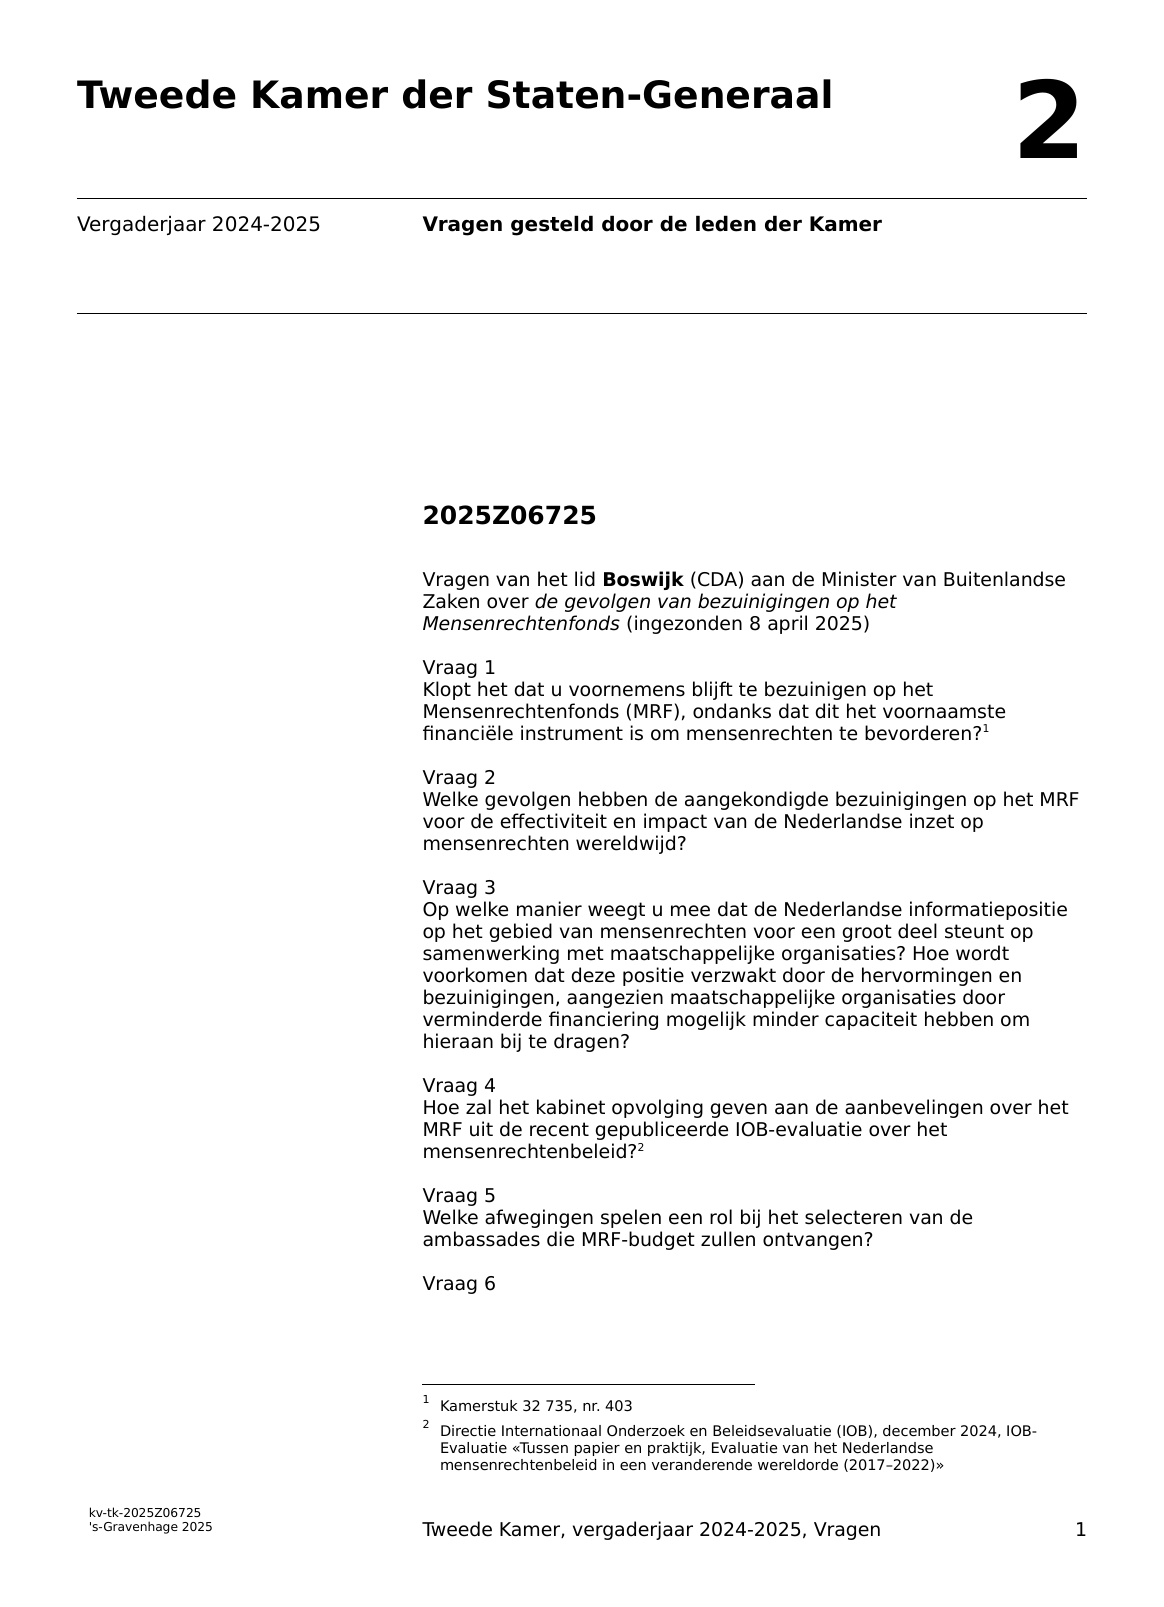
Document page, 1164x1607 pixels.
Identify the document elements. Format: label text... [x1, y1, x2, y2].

text Vraag 6 [422, 1273, 1087, 1295]
text Vraag 1 [422, 657, 1087, 679]
table_cell Vragen gesteld door de leden der Kamer [422, 199, 1087, 313]
text Vraag 4 [422, 1075, 1087, 1097]
text 's-Gravenhage 2025 [88, 1520, 323, 1534]
text Welke gevolgen hebben de aangekondigde bezuinigingen op het MRF voor de effectiviteit en impact van de Nederlandse inzet op mensenrechten wereldwijd? [422, 789, 1087, 855]
text kv-tk-2025Z06725 [88, 1506, 323, 1520]
text Vraag 3 [422, 877, 1087, 899]
text Op welke manier weegt u mee dat de Nederlandse informatiepositie op het gebied van mensenrechten voor een groot deel steunt op samenwerking met maatschappelijke organisaties? Hoe wordt voorkomen dat deze positie verzwakt door de hervormingen en bezuinigingen, aangezien maatschappelijke organisaties door verminderde financiering mogelijk minder capaciteit hebben om hieraan bij te dragen? [422, 899, 1087, 1053]
text Vraag 2 [422, 767, 1087, 789]
text 2025Z06725 [422, 501, 1087, 531]
text Hoe zal het kabinet opvolging geven aan de aanbevelingen over het MRF uit de recent gepubliceerde IOB-evaluatie over het mensenrechtenbeleid? [422, 1097, 1087, 1163]
text Vraag 5 [422, 1185, 1087, 1207]
text Vragen van het lid Boswijk (CDA) aan de Minister van Buitenlandse Zaken over de gevolgen van bezuinigingen op het Mensenrechtenfonds (ingezonden 8 april 2025) [422, 569, 1087, 635]
text Kamerstuk 32 735, nr. 403 [422, 1393, 1087, 1416]
text Klopt het dat u voornemens blijft te bezuinigen op het Mensenrechtenfonds (MRF), ondanks dat dit het voornaamste financiële instrument is om mensenrechten te bevorderen? [422, 679, 1087, 745]
table_header Tweede Kamer der Staten-Generaal [77, 59, 886, 198]
table_header 2 [886, 59, 1087, 198]
table_cell Vergaderjaar 2024-2025 [77, 199, 422, 313]
text Directie Internationaal Onderzoek en Beleidsevaluatie (IOB), december 2024, IOB-Evaluatie «Tussen papier en praktijk, Evaluatie van het Nederlandse mensenrechtenbeleid in een veranderende wereldorde (2017–2022)» [422, 1418, 1087, 1474]
text Welke afwegingen spelen een rol bij het selecteren van de ambassades die MRF-budget zullen ontvangen? [422, 1207, 1087, 1251]
